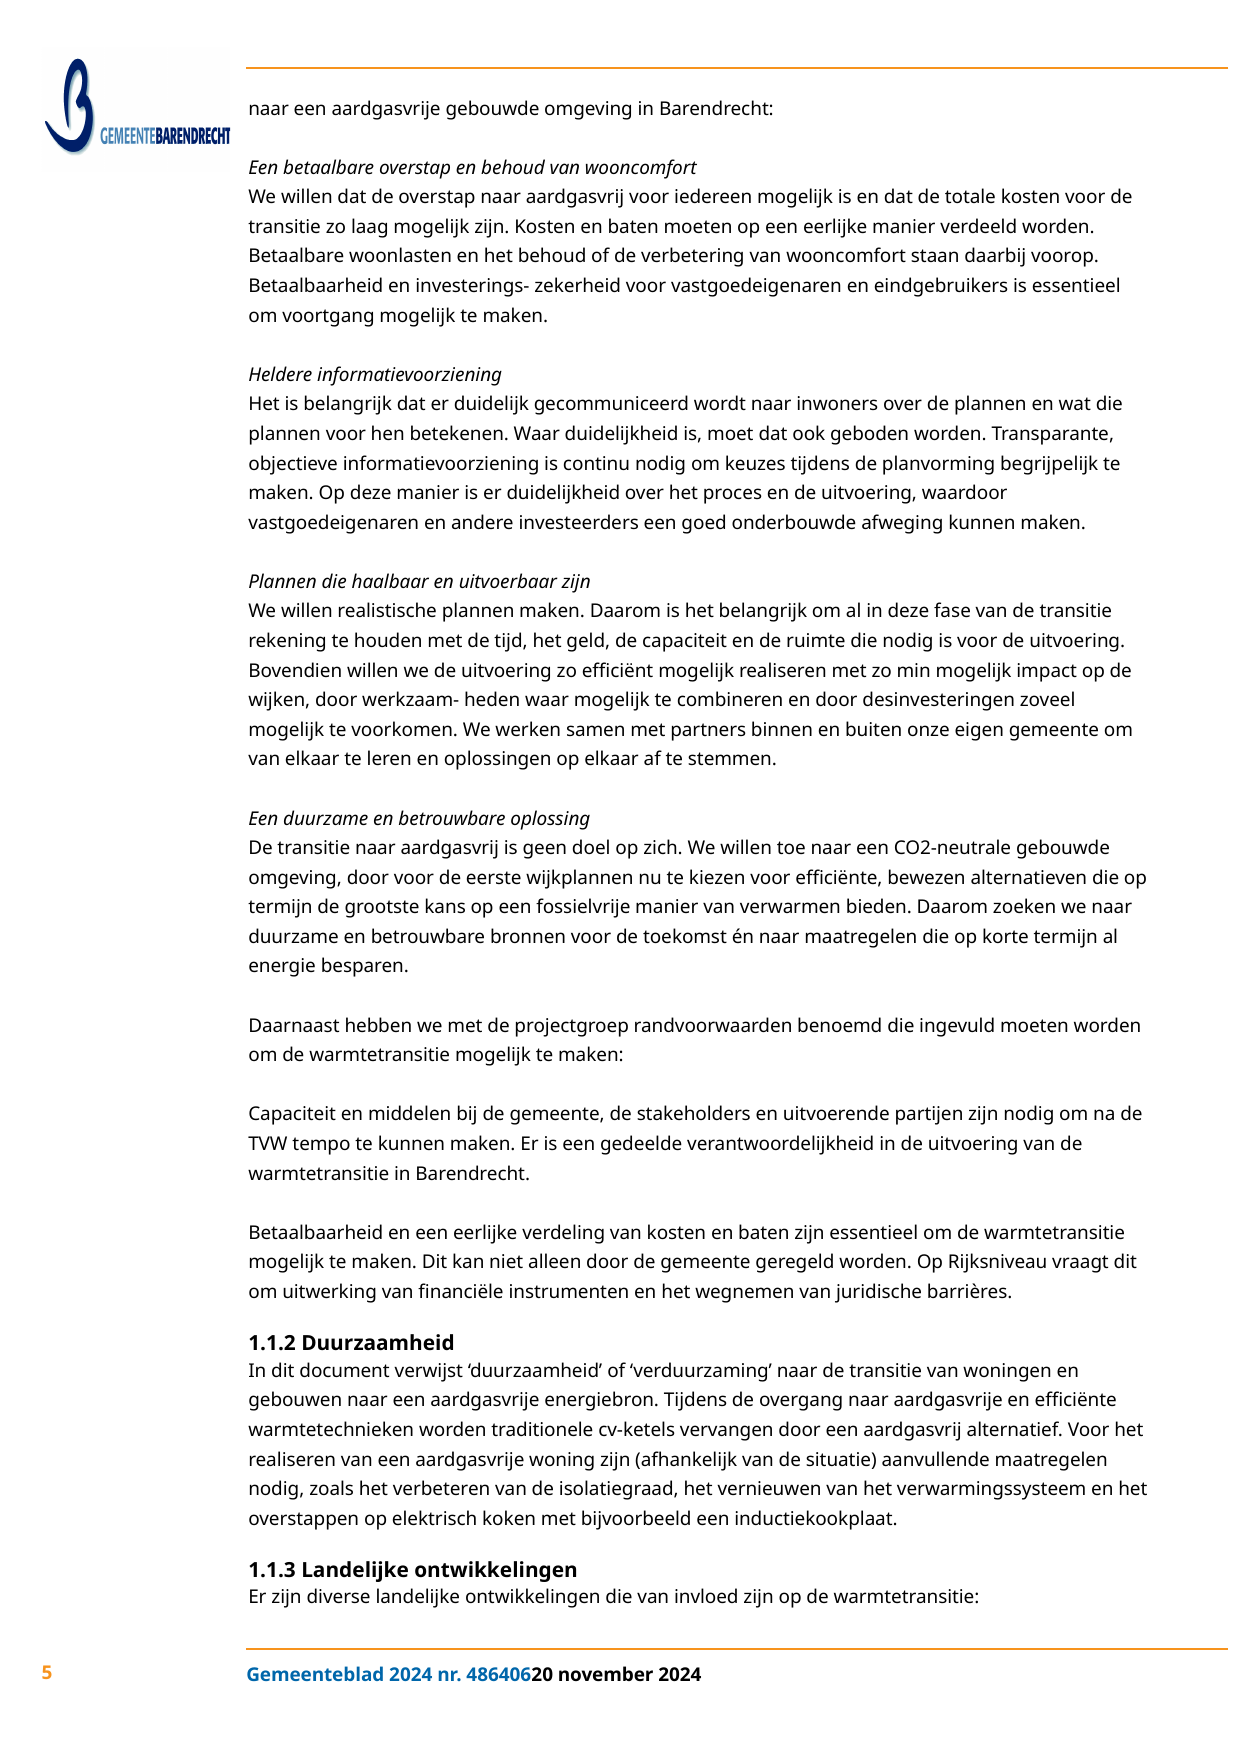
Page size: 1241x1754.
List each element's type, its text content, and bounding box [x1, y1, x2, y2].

text Capaciteit en middelen bij de gemeente, de stakeholders en uitvoerende partijen zijn nodig om na de TVW tempo te kunnen maken. Er is een gedeelde verantwoordelijkheid in de uitvoering van de warmtetransitie in Barendrecht. [248, 1101, 1152, 1186]
text Er zijn diverse landelijke ontwikkelingen die van invloed zijn op de warmtetransitie: [248, 1584, 1152, 1609]
text Betaalbaarheid en een eerlijke verdeling van kosten en baten zijn essentieel om de warmtetransitie mogelijk te maken. Dit kan niet alleen door de gemeente geregeld worden. Op Rijksniveau vraagt dit om uitwerking van financiële instrumenten en het wegnemen van juridische barrières. [248, 1219, 1152, 1304]
text Het is belangrijk dat er duidelijk gecommuniceerd wordt naar inwoners over de plannen en wat die plannen voor hen betekenen. Waar duidelijkheid is, moet dat ook geboden worden. Transparante, objectieve informatievoorziening is continu nodig om keuzes tijdens de planvorming begrijpelijk te maken. Op deze manier is er duidelijkheid over het proces en de uitvoering, waardoor vastgoedeigenaren en andere investeerders een goed onderbouwde afweging kunnen maken. [248, 391, 1152, 535]
text In dit document verwijst ‘duurzaamheid’ of ‘verduurzaming’ naar de transitie van woningen en gebouwen naar een aardgasvrije energiebron. Tijdens de overgang naar aardgasvrije en efficiënte warmtetechnieken worden traditionele cv-ketels vervangen door een aardgasvrij alternatief. Voor het realiseren van een aardgasvrije woning zijn (afhankelijk van de situatie) aanvullende maatregelen nodig, zoals het verbeteren van de isolatiegraad, het vernieuwen van het verwarmingssysteem en het overstappen op elektrisch koken met bijvoorbeeld een inductiekookplaat. [248, 1357, 1152, 1531]
text Daarnaast hebben we met de projectgroep randvoorwaarden benoemd die ingevuld moeten worden om de warmtetransitie mogelijk te maken: [248, 1012, 1152, 1067]
text We willen realistische plannen maken. Daarom is het belangrijk om al in deze fase van de transitie rekening te houden met de tijd, het geld, de capaciteit en de ruimte die nodig is voor de uitvoering. Bovendien willen we de uitvoering zo efficiënt mogelijk realiseren met zo min mogelijk impact op de wijken, door werkzaam- heden waar mogelijk te combineren en door desinvesteringen zoveel mogelijk te voorkomen. We werken samen met partners binnen en buiten onze eigen gemeente om van elkaar te leren en oplossingen op elkaar af te stemmen. [248, 598, 1152, 771]
text Heldere informatievoorziening [248, 361, 1152, 387]
text Een duurzame en betrouwbare oplossing [248, 805, 1152, 831]
text 1.1.2 Duurzaamheid [248, 1328, 1152, 1357]
text Een betaalbare overstap en behoud van wooncomfort [248, 154, 1152, 180]
text We willen dat de overstap naar aardgasvrij voor iedereen mogelijk is en dat de totale kosten voor de transitie zo laag mogelijk zijn. Kosten en baten moeten op een eerlijke manier verdeeld worden. Betaalbare woonlasten en het behoud of de verbetering van wooncomfort staan daarbij voorop. Betaalbaarheid en investerings- zekerheid voor vastgoedeigenaren en eindgebruikers is essentieel om voortgang mogelijk te maken. [248, 183, 1152, 328]
picture [41, 47, 231, 172]
text De transitie naar aardgasvrij is geen doel op zich. We willen toe naar een CO2-neutrale gebouwde omgeving, door voor de eerste wijkplannen nu te kiezen voor efficiënte, bewezen alternatieven die op termijn de grootste kans op een fossielvrije manier van verwarmen bieden. Daarom zoeken we naar duurzame en betrouwbare bronnen voor de toekomst én naar maatregelen die op korte termijn al energie besparen. [248, 834, 1152, 978]
text Plannen die haalbaar en uitvoerbaar zijn [248, 568, 1152, 594]
text naar een aardgasvrije gebouwde omgeving in Barendrecht: [248, 95, 1152, 121]
text 1.1.3 Landelijke ontwikkelingen [248, 1555, 1152, 1584]
